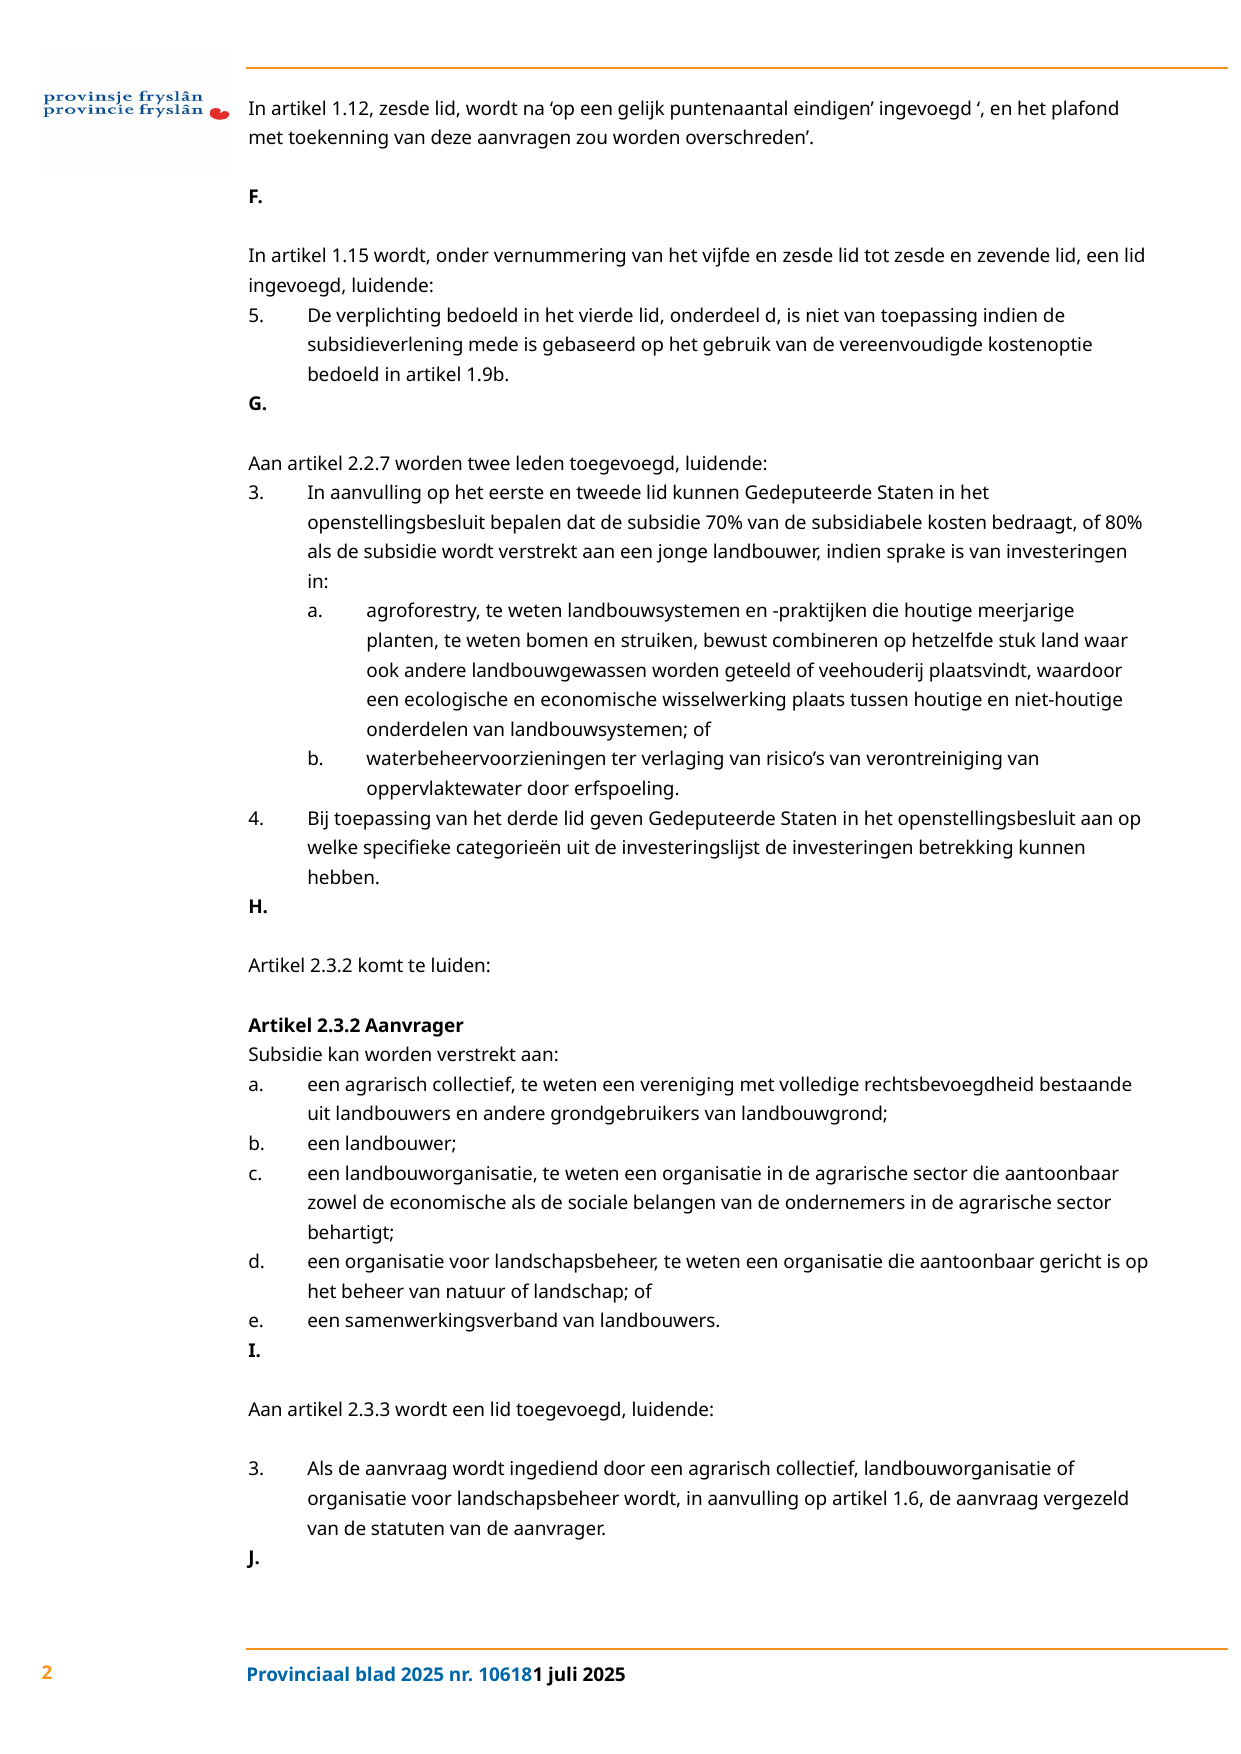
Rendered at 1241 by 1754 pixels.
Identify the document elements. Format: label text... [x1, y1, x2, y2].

list een landbouworganisatie, te weten een organisatie in de agrarische sector die aantoonbaar zowel de economische als de sociale belangen van de ondernemers in de agrarische sector behartigt; [248, 1160, 1152, 1245]
list een organisatie voor landschapsbeheer, te weten een organisatie die aantoonbaar gericht is op het beheer van natuur of landschap; of [248, 1248, 1152, 1304]
text G. [248, 391, 1152, 416]
text J. [248, 1544, 1152, 1570]
list een agrarisch collectief, te weten een vereniging met volledige rechtsbevoegdheid bestaande uit landbouwers en andere grondgebruikers van landbouwgrond; [248, 1071, 1152, 1126]
list Bij toepassing van het derde lid geven Gedeputeerde Staten in het openstellingsbesluit aan op welke specifieke categorieën uit de investeringslijst de investeringen betrekking kunnen hebben. [248, 805, 1152, 890]
list De verplichting bedoeld in het vierde lid, onderdeel d, is niet van toepassing indien de subsidieverlening mede is gebaseerd op het gebruik van de vereenvoudigde kostenoptie bedoeld in artikel 1.9b. [248, 302, 1152, 387]
list In aanvulling op het eerste en tweede lid kunnen Gedeputeerde Staten in het openstellingsbesluit bepalen dat de subsidie 70% van de subsidiabele kosten bedraagt, of 80% als de subsidie wordt verstrekt aan een jonge landbouwer, indien sprake is van investeringen in: [248, 479, 1152, 594]
text Subsidie kan worden verstrekt aan: [248, 1041, 1152, 1067]
text H. [248, 893, 1152, 919]
text Artikel 2.3.2 Aanvrager [248, 1012, 1152, 1038]
text F. [248, 183, 1152, 209]
text In artikel 1.12, zesde lid, wordt na ‘op een gelijk puntenaantal eindigen’ ingevoegd ‘, en het plafond met toekenning van deze aanvragen zou worden overschreden’. [248, 95, 1152, 150]
list een landbouwer; [248, 1130, 1152, 1156]
text I. [248, 1337, 1152, 1363]
list agroforestry, te weten landbouwsystemen en -praktijken die houtige meerjarige planten, te weten bomen en struiken, bewust combineren op hetzelfde stuk land waar ook andere landbouwgewassen worden geteeld of veehouderij plaatsvindt, waardoor een ecologische en economische wisselwerking plaats tussen houtige en niet-houtige onderdelen van landbouwsystemen; of [307, 598, 1152, 742]
text Aan artikel 2.3.3 wordt een lid toegevoegd, luidende: [248, 1396, 1152, 1422]
text Aan artikel 2.2.7 worden twee leden toegevoegd, luidende: [248, 450, 1152, 476]
list een samenwerkingsverband van landbouwers. [248, 1308, 1152, 1333]
text Artikel 2.3.2 komt te luiden: [248, 953, 1152, 978]
picture [41, 47, 231, 172]
list waterbeheervoorzieningen ter verlaging van risico’s van verontreiniging van oppervlaktewater door erfspoeling. [307, 746, 1152, 801]
list Als de aanvraag wordt ingediend door een agrarisch collectief, landbouworganisatie of organisatie voor landschapsbeheer wordt, in aanvulling op artikel 1.6, de aanvraag vergezeld van de statuten van de aanvrager. [248, 1456, 1152, 1541]
text In artikel 1.15 wordt, onder vernummering van het vijfde en zesde lid tot zesde en zevende lid, een lid ingevoegd, luidende: [248, 243, 1152, 298]
